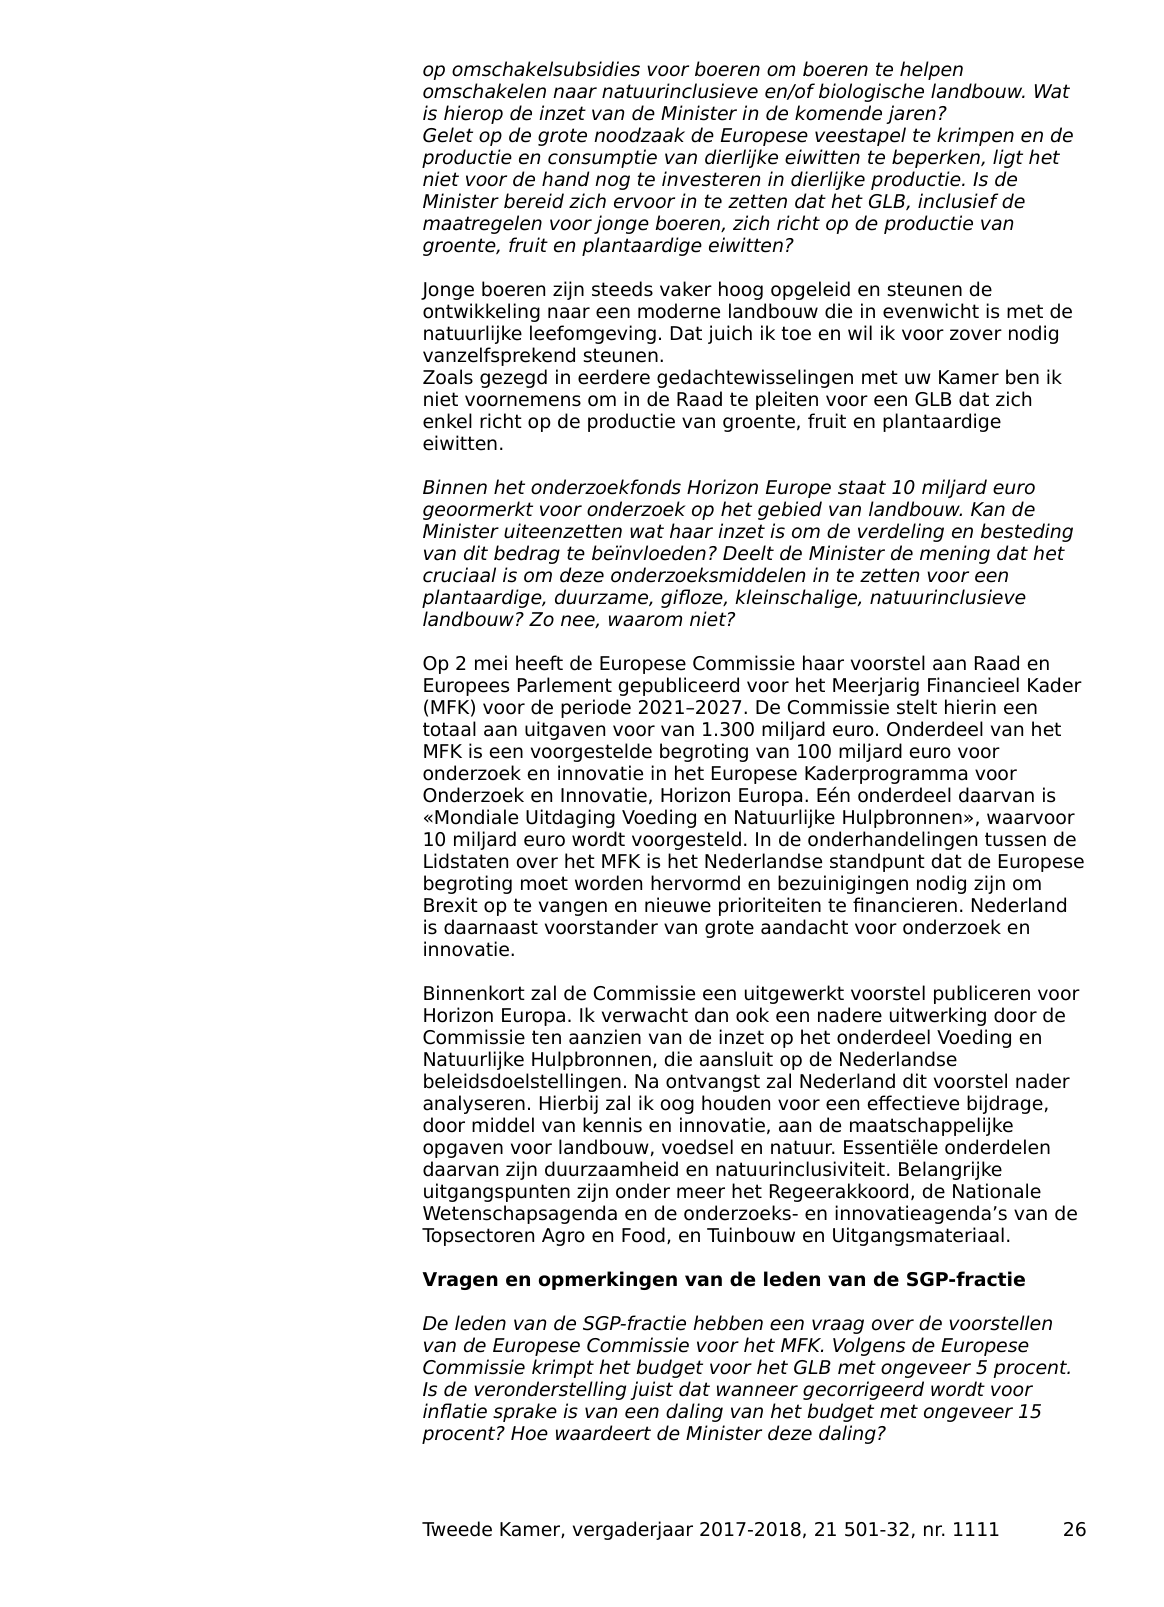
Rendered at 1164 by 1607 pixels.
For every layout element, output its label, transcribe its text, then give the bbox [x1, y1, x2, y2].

text op omschakelsubsidies voor boeren om boeren te helpen omschakelen naar natuurinclusieve en/of biologische landbouw. Wat is hierop de inzet van de Minister in de komende jaren? [422, 59, 1087, 125]
text Binnenkort zal de Commissie een uitgewerkt voorstel publiceren voor Horizon Europa. Ik verwacht dan ook een nadere uitwerking door de Commissie ten aanzien van de inzet op het onderdeel Voeding en Natuurlijke Hulpbronnen, die aansluit op de Nederlandse beleidsdoelstellingen. Na ontvangst zal Nederland dit voorstel nader analyseren. Hierbij zal ik oog houden voor een effectieve bijdrage, door middel van kennis en innovatie, aan de maatschappelijke opgaven voor landbouw, voedsel en natuur. Essentiële onderdelen daarvan zijn duurzaamheid en natuurinclusiviteit. Belangrijke uitgangspunten zijn onder meer het Regeerakkoord, de Nationale Wetenschapsagenda en de onderzoeks- en innovatieagenda’s van de Topsectoren Agro en Food, en Tuinbouw en Uitgangsmateriaal. [422, 983, 1087, 1247]
subtitle Vragen en opmerkingen van de leden van de SGP-fractie [422, 1269, 1087, 1291]
text Binnen het onderzoekfonds Horizon Europe staat 10 miljard euro geoormerkt voor onderzoek op het gebied van landbouw. Kan de Minister uiteenzetten wat haar inzet is om de verdeling en besteding van dit bedrag te beïnvloeden? Deelt de Minister de mening dat het cruciaal is om deze onderzoeksmiddelen in te zetten voor een plantaardige, duurzame, gifloze, kleinschalige, natuurinclusieve landbouw? Zo nee, waarom niet? [422, 477, 1087, 631]
text De leden van de SGP-fractie hebben een vraag over de voorstellen van de Europese Commissie voor het MFK. Volgens de Europese Commissie krimpt het budget voor het GLB met ongeveer 5 procent. Is de veronderstelling juist dat wanneer gecorrigeerd wordt voor inflatie sprake is van een daling van het budget met ongeveer 15 procent? Hoe waardeert de Minister deze daling? [422, 1313, 1087, 1445]
text Zoals gezegd in eerdere gedachtewisselingen met uw Kamer ben ik niet voornemens om in de Raad te pleiten voor een GLB dat zich enkel richt op de productie van groente, fruit en plantaardige eiwitten. [422, 367, 1087, 455]
text Op 2 mei heeft de Europese Commissie haar voorstel aan Raad en Europees Parlement gepubliceerd voor het Meerjarig Financieel Kader (MFK) voor de periode 2021–2027. De Commissie stelt hierin een totaal aan uitgaven voor van 1.300 miljard euro. Onderdeel van het MFK is een voorgestelde begroting van 100 miljard euro voor onderzoek en innovatie in het Europese Kaderprogramma voor Onderzoek en Innovatie, Horizon Europa. Eén onderdeel daarvan is «Mondiale Uitdaging Voeding en Natuurlijke Hulpbronnen», waarvoor 10 miljard euro wordt voorgesteld. In de onderhandelingen tussen de Lidstaten over het MFK is het Nederlandse standpunt dat de Europese begroting moet worden hervormd en bezuinigingen nodig zijn om Brexit op te vangen en nieuwe prioriteiten te financieren. Nederland is daarnaast voorstander van grote aandacht voor onderzoek en innovatie. [422, 653, 1087, 961]
text Jonge boeren zijn steeds vaker hoog opgeleid en steunen de ontwikkeling naar een moderne landbouw die in evenwicht is met de natuurlijke leefomgeving. Dat juich ik toe en wil ik voor zover nodig vanzelfsprekend steunen. [422, 279, 1087, 367]
text Gelet op de grote noodzaak de Europese veestapel te krimpen en de productie en consumptie van dierlijke eiwitten te beperken, ligt het niet voor de hand nog te investeren in dierlijke productie. Is de Minister bereid zich ervoor in te zetten dat het GLB, inclusief de maatregelen voor jonge boeren, zich richt op de productie van groente, fruit en plantaardige eiwitten? [422, 125, 1087, 257]
